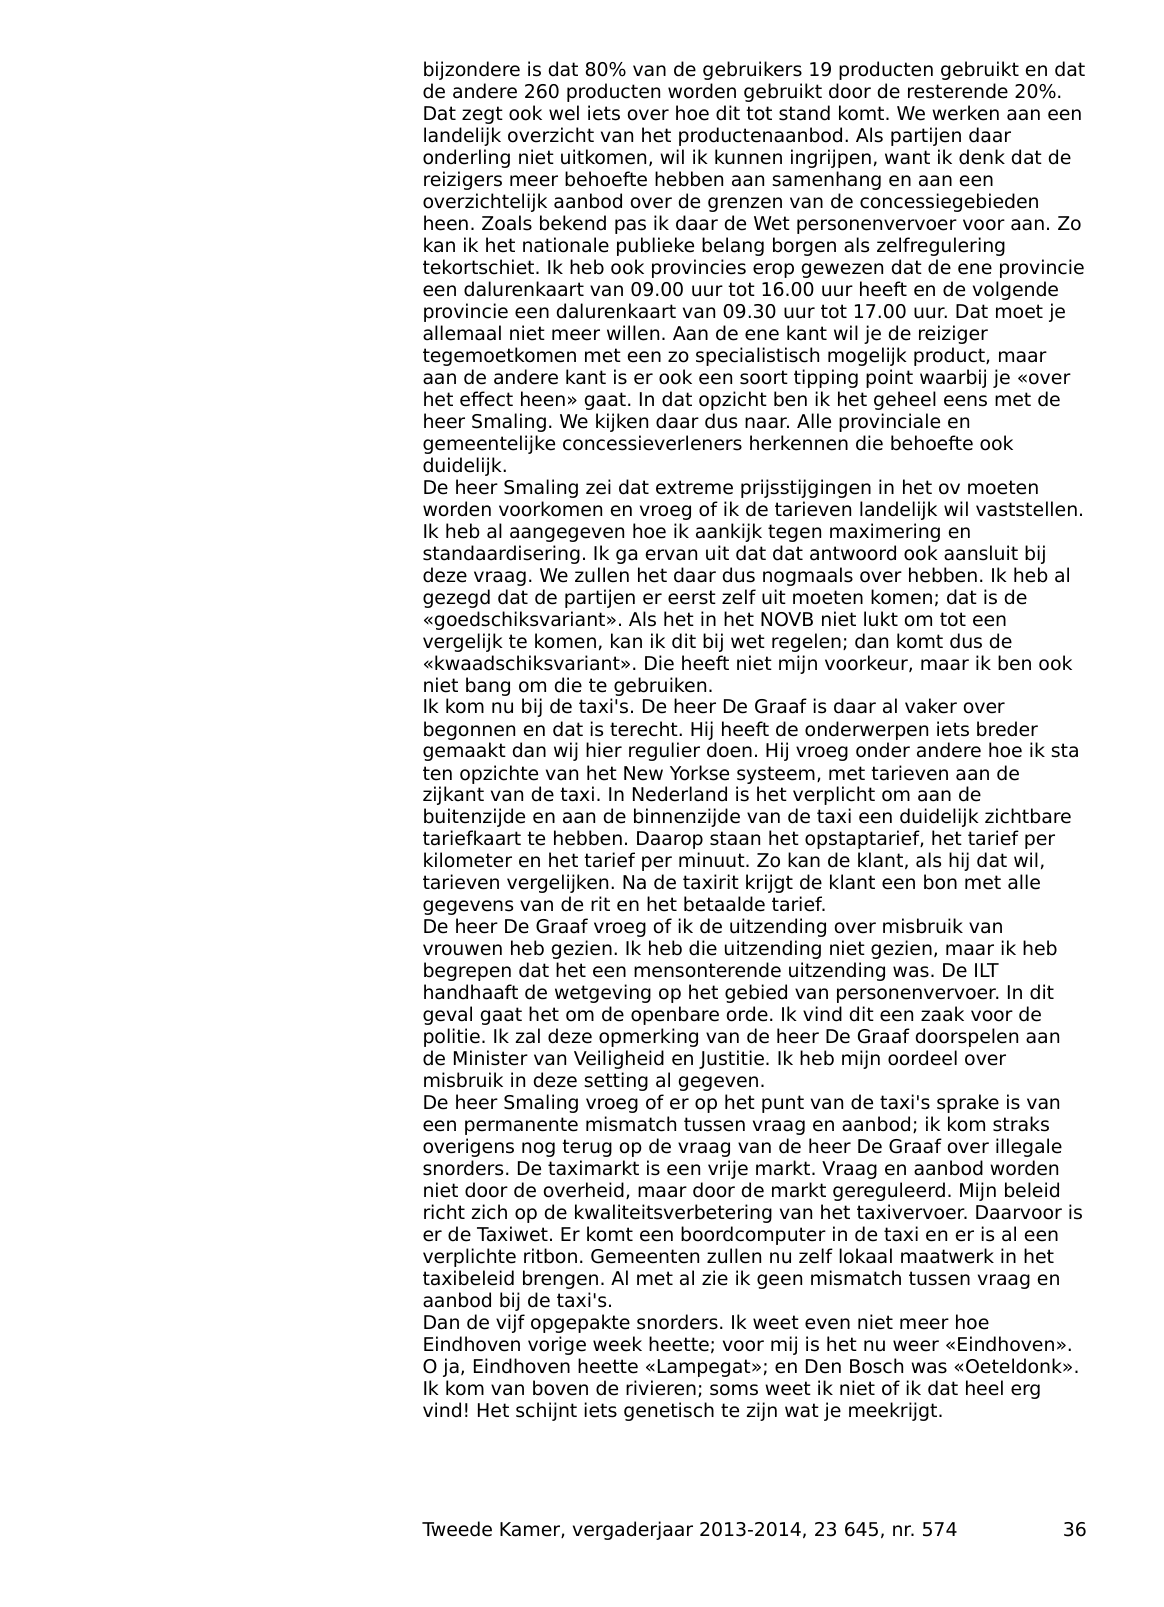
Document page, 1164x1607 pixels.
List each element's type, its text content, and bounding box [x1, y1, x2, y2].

text De heer De Graaf vroeg of ik de uitzending over misbruik van vrouwen heb gezien. Ik heb die uitzending niet gezien, maar ik heb begrepen dat het een mensonterende uitzending was. De ILT handhaaft de wetgeving op het gebied van personenvervoer. In dit geval gaat het om de openbare orde. Ik vind dit een zaak voor de politie. Ik zal deze opmerking van de heer De Graaf doorspelen aan de Minister van Veiligheid en Justitie. Ik heb mijn oordeel over misbruik in deze setting al gegeven. [422, 916, 1087, 1092]
text Ik kom nu bij de taxi's. De heer De Graaf is daar al vaker over begonnen en dat is terecht. Hij heeft de onderwerpen iets breder gemaakt dan wij hier regulier doen. Hij vroeg onder andere hoe ik sta ten opzichte van het New Yorkse systeem, met tarieven aan de zijkant van de taxi. In Nederland is het verplicht om aan de buitenzijde en aan de binnenzijde van de taxi een duidelijk zichtbare tariefkaart te hebben. Daarop staan het opstaptarief, het tarief per kilometer en het tarief per minuut. Zo kan de klant, als hij dat wil, tarieven vergelijken. Na de taxirit krijgt de klant een bon met alle gegevens van de rit en het betaalde tarief. [422, 696, 1087, 916]
text De heer Smaling vroeg of er op het punt van de taxi's sprake is van een permanente mismatch tussen vraag en aanbod; ik kom straks overigens nog terug op de vraag van de heer De Graaf over illegale snorders. De taximarkt is een vrije markt. Vraag en aanbod worden niet door de overheid, maar door de markt gereguleerd. Mijn beleid richt zich op de kwaliteitsverbetering van het taxivervoer. Daarvoor is er de Taxiwet. Er komt een boordcomputer in de taxi en er is al een verplichte ritbon. Gemeenten zullen nu zelf lokaal maatwerk in het taxibeleid brengen. Al met al zie ik geen mismatch tussen vraag en aanbod bij de taxi's. [422, 1092, 1087, 1312]
text De heer Smaling zei dat extreme prijsstijgingen in het ov moeten worden voorkomen en vroeg of ik de tarieven landelijk wil vaststellen. Ik heb al aangegeven hoe ik aankijk tegen maximering en standaardisering. Ik ga ervan uit dat dat antwoord ook aansluit bij deze vraag. We zullen het daar dus nogmaals over hebben. Ik heb al gezegd dat de partijen er eerst zelf uit moeten komen; dat is de «goedschiksvariant». Als het in het NOVB niet lukt om tot een vergelijk te komen, kan ik dit bij wet regelen; dan komt dus de «kwaadschiksvariant». Die heeft niet mijn voorkeur, maar ik ben ook niet bang om die te gebruiken. [422, 477, 1087, 696]
text bijzondere is dat 80% van de gebruikers 19 producten gebruikt en dat de andere 260 producten worden gebruikt door de resterende 20%. Dat zegt ook wel iets over hoe dit tot stand komt. We werken aan een landelijk overzicht van het productenaanbod. Als partijen daar onderling niet uitkomen, wil ik kunnen ingrijpen, want ik denk dat de reizigers meer behoefte hebben aan samenhang en aan een overzichtelijk aanbod over de grenzen van de concessiegebieden heen. Zoals bekend pas ik daar de Wet personenvervoer voor aan. Zo kan ik het nationale publieke belang borgen als zelfregulering tekortschiet. Ik heb ook provincies erop gewezen dat de ene provincie een dalurenkaart van 09.00 uur tot 16.00 uur heeft en de volgende provincie een dalurenkaart van 09.30 uur tot 17.00 uur. Dat moet je allemaal niet meer willen. Aan de ene kant wil je de reiziger tegemoetkomen met een zo specialistisch mogelijk product, maar aan de andere kant is er ook een soort tipping point waarbij je «over het effect heen» gaat. In dat opzicht ben ik het geheel eens met de heer Smaling. We kijken daar dus naar. Alle provinciale en gemeentelijke concessieverleners herkennen die behoefte ook duidelijk. [422, 59, 1087, 477]
text Dan de vijf opgepakte snorders. Ik weet even niet meer hoe Eindhoven vorige week heette; voor mij is het nu weer «Eindhoven». O ja, Eindhoven heette «Lampegat»; en Den Bosch was «Oeteldonk». Ik kom van boven de rivieren; soms weet ik niet of ik dat heel erg vind! Het schijnt iets genetisch te zijn wat je meekrijgt. [422, 1312, 1087, 1422]
